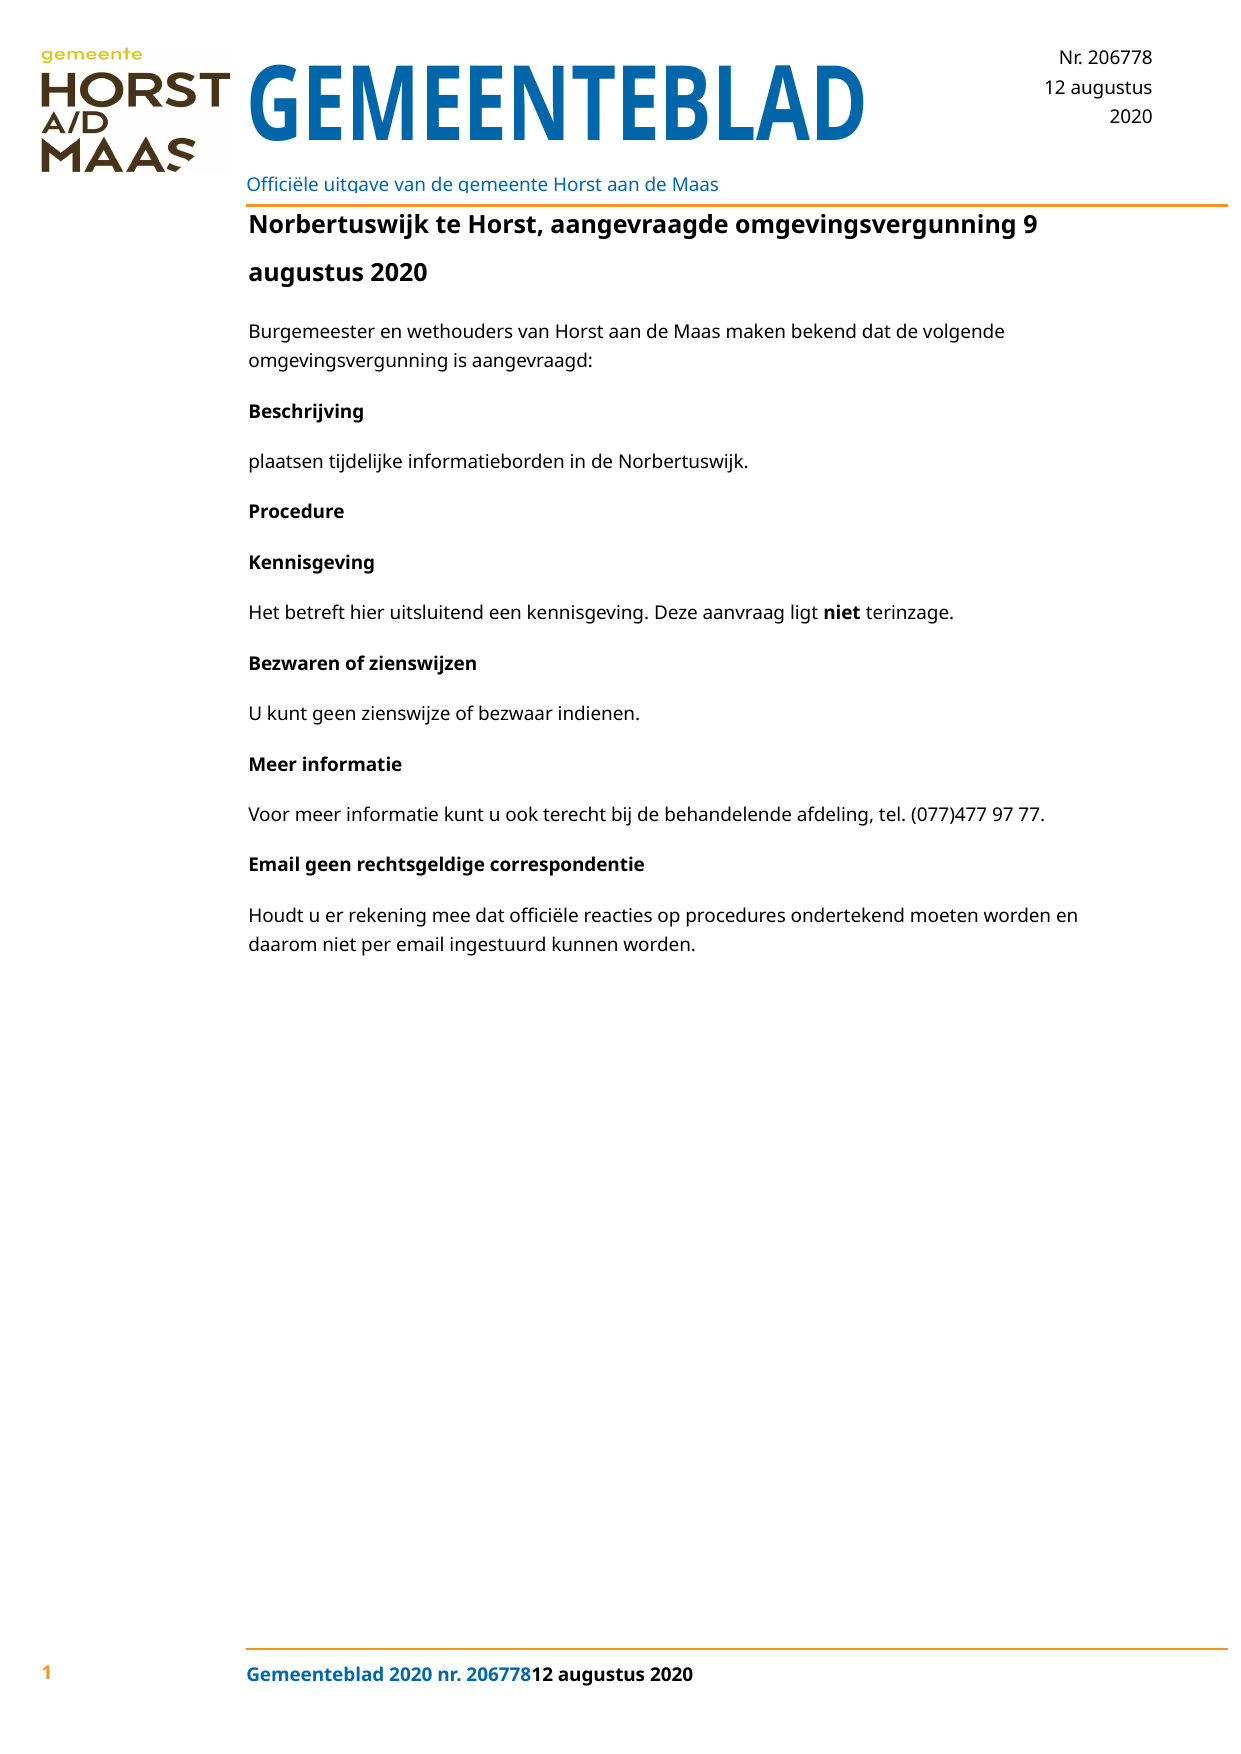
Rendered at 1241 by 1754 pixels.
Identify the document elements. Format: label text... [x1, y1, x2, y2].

text Voor meer informatie kunt u ook terecht bij de behandelende afdeling, tel. (077)477 97 77. [248, 801, 1152, 827]
text Email geen rechtsgeldige correspondentie [248, 852, 1152, 877]
picture [41, 47, 231, 172]
text Houdt u er rekening mee dat officiële reacties op procedures ondertekend moeten worden en daarom niet per email ingestuurd kunnen worden. [248, 902, 1152, 957]
text U kunt geen zienswijze of bezwaar indienen. [248, 700, 1152, 726]
text Beschrijving [248, 398, 1152, 424]
text Kennisgeving [248, 549, 1152, 575]
text Burgemeester en wethouders van Horst aan de Maas maken bekend dat de volgende omgevingsvergunning is aangevraagd: [248, 318, 1152, 373]
text Procedure [248, 499, 1152, 524]
text Meer informatie [248, 751, 1152, 777]
text Bezwaren of zienswijzen [248, 650, 1152, 676]
text plaatsen tijdelijke informatieborden in de Norbertuswijk. [248, 448, 1152, 474]
text Het betreft hier uitsluitend een kennisgeving. Deze aanvraag ligt niet terinzage. [248, 599, 1152, 625]
text Norbertuswijk te Horst, aangevraagde omgevingsvergunning 9 augustus 2020 [248, 207, 1152, 288]
